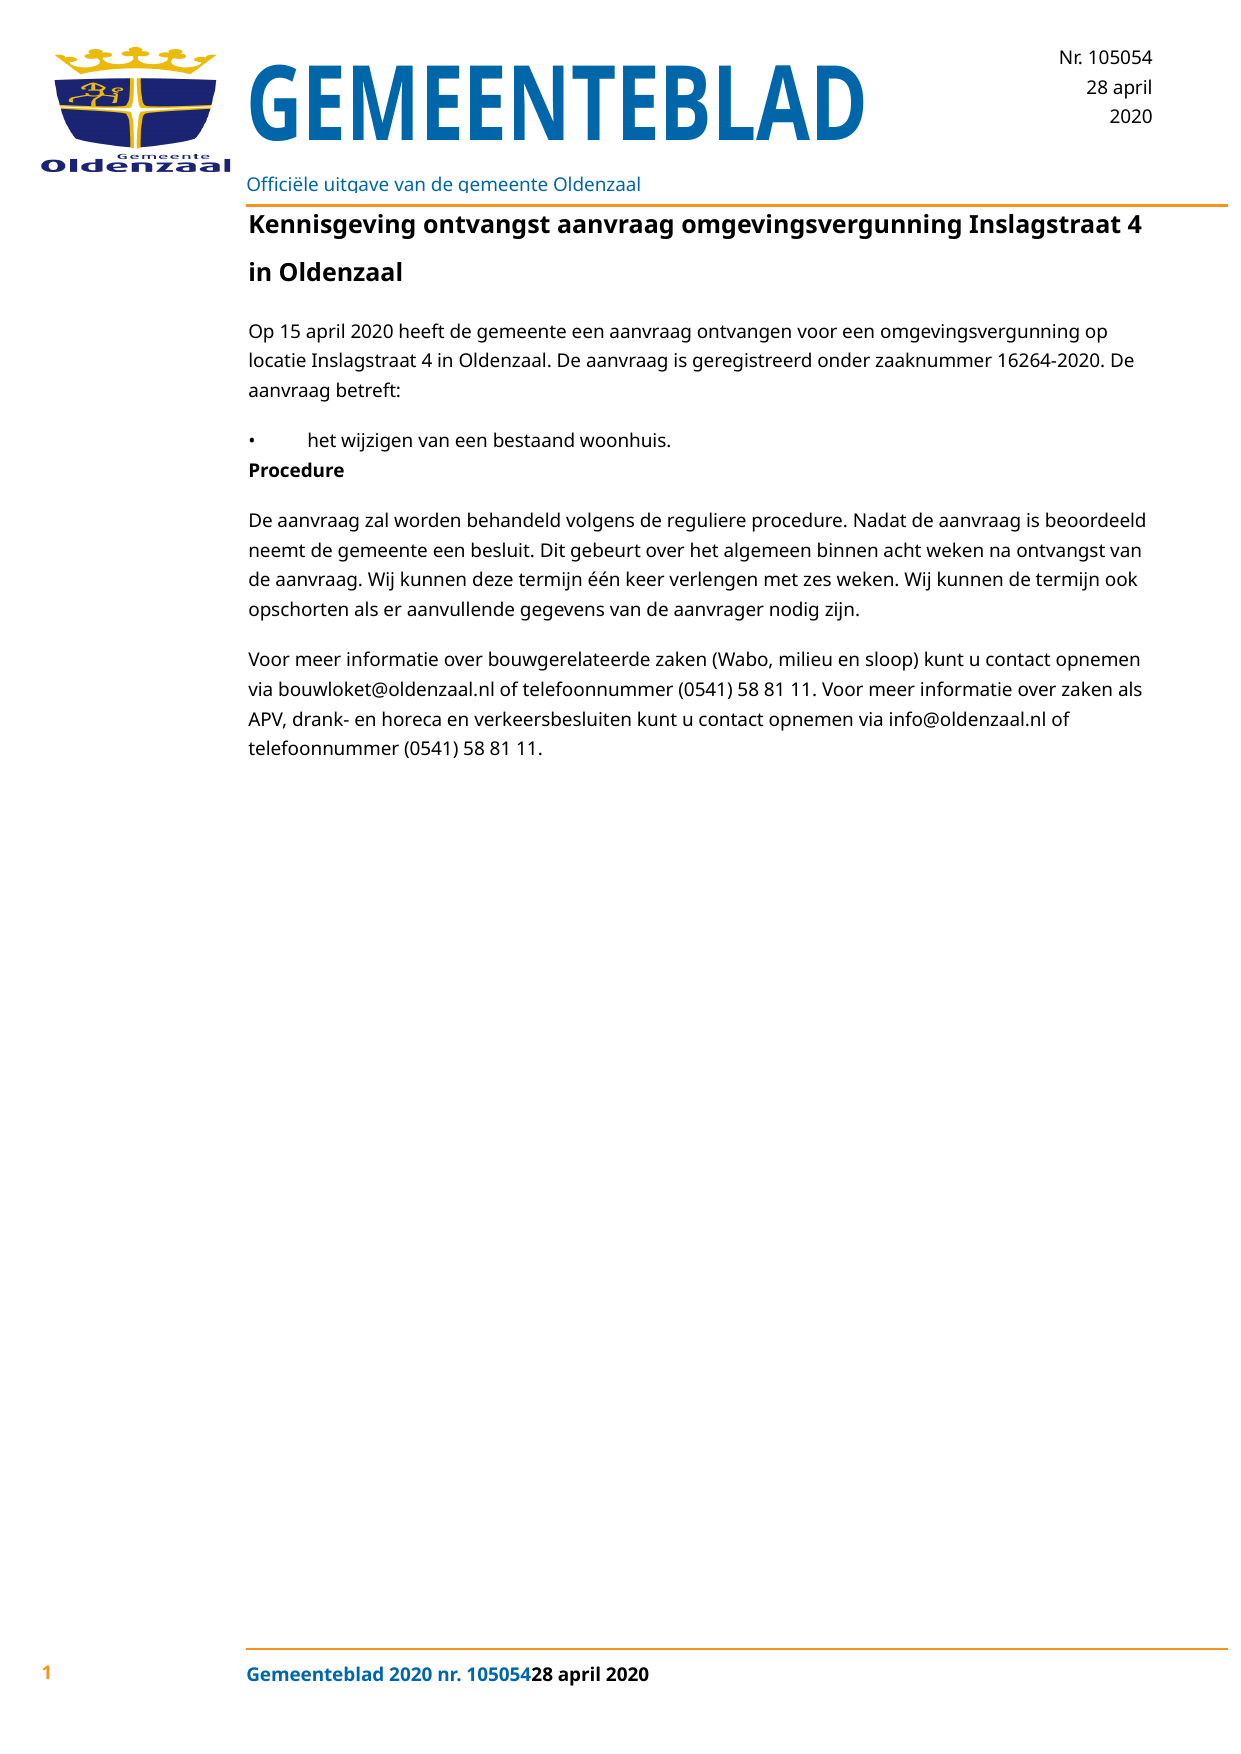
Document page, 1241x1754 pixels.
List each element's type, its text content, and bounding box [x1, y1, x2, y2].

picture [41, 47, 231, 172]
text Op 15 april 2020 heeft de gemeente een aanvraag ontvangen voor een omgevingsvergunning op locatie Inslagstraat 4 in Oldenzaal. De aanvraag is geregistreerd onder zaaknummer 16264-2020. De aanvraag betreft: [248, 318, 1152, 403]
list het wijzigen van een bestaand woonhuis. [248, 427, 1152, 453]
text De aanvraag zal worden behandeld volgens de reguliere procedure. Nadat de aanvraag is beoordeeld neemt de gemeente een besluit. Dit gebeurt over het algemeen binnen acht weken na ontvangst van de aanvraag. Wij kunnen deze termijn één keer verlengen met zes weken. Wij kunnen de termijn ook opschorten als er aanvullende gegevens van de aanvrager nodig zijn. [248, 507, 1152, 622]
text Procedure [248, 457, 1152, 483]
text Kennisgeving ontvangst aanvraag omgevingsvergunning Inslagstraat 4 in Oldenzaal [248, 207, 1152, 288]
text Voor meer informatie over bouwgerelateerde zaken (Wabo, milieu en sloop) kunt u contact opnemen via bouwloket@oldenzaal.nl of telefoonnummer (0541) 58 81 11. Voor meer informatie over zaken als APV, drank- en horeca en verkeersbesluiten kunt u contact opnemen via info@oldenzaal.nl of telefoonnummer (0541) 58 81 11. [248, 647, 1152, 761]
